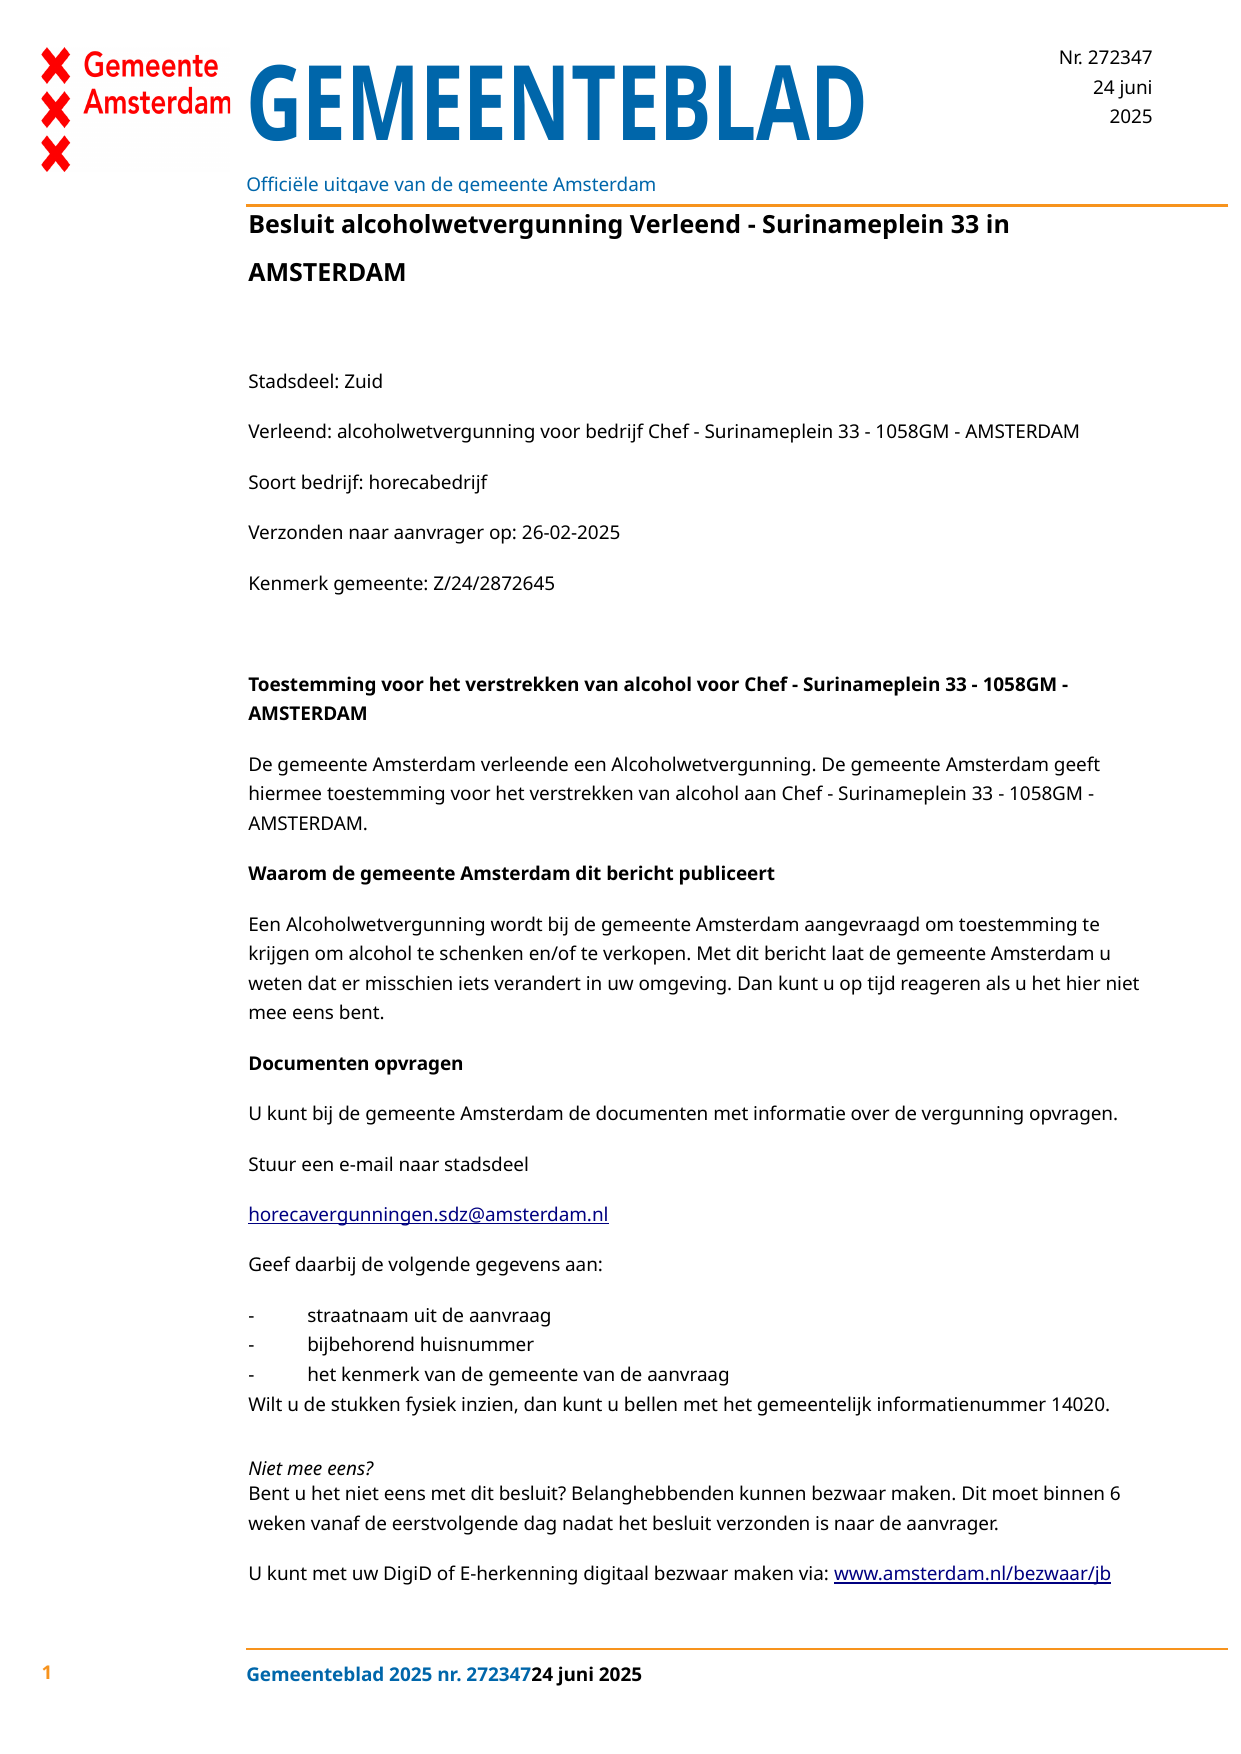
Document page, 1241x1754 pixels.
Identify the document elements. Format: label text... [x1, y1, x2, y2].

text Verleend: alcoholwetvergunning voor bedrijf Chef - Surinameplein 33 - 1058GM - AMSTERDAM [248, 419, 1152, 444]
text Soort bedrijf: horecabedrijf [248, 469, 1152, 495]
text Documenten opvragen [248, 1050, 1152, 1076]
text Wilt u de stukken fysiek inzien, dan kunt u bellen met het gemeentelijk informatienummer 14020. [248, 1391, 1152, 1417]
list straatnaam uit de aanvraag [248, 1302, 1152, 1328]
text De gemeente Amsterdam verleende een Alcoholwetvergunning. De gemeente Amsterdam geeft hiermee toestemming voor het verstrekken van alcohol aan Chef - Surinameplein 33 - 1058GM - AMSTERDAM. [248, 751, 1152, 836]
text Een Alcoholwetvergunning wordt bij de gemeente Amsterdam aangevraagd om toestemming te krijgen om alcohol te schenken en/of te verkopen. Met dit bericht laat de gemeente Amsterdam u weten dat er misschien iets verandert in uw omgeving. Dan kunt u op tijd reageren als u het hier niet mee eens bent. [248, 911, 1152, 1025]
text U kunt bij de gemeente Amsterdam de documenten met informatie over de vergunning opvragen. [248, 1100, 1152, 1126]
text Niet mee eens? [248, 1455, 1152, 1481]
text Toestemming voor het verstrekken van alcohol voor Chef - Surinameplein 33 - 1058GM - AMSTERDAM [248, 671, 1152, 726]
text Verzonden naar aanvrager op: 26-02-2025 [248, 519, 1152, 545]
text horecavergunningen.sdz@amsterdam.nl [248, 1201, 1152, 1227]
text Bent u het niet eens met dit besluit? Belanghebbenden kunnen bezwaar maken. Dit moet binnen 6 weken vanaf de eerstvolgende dag nadat het besluit verzonden is naar de aanvrager. [248, 1481, 1152, 1536]
text Stuur een e-mail naar stadsdeel [248, 1151, 1152, 1177]
list bijbehorend huisnummer [248, 1332, 1152, 1357]
text Besluit alcoholwetvergunning Verleend - Surinameplein 33 in AMSTERDAM [248, 207, 1152, 288]
picture [41, 47, 231, 172]
text Stadsdeel: Zuid [248, 368, 1152, 394]
text U kunt met uw DigiD of E-herkenning digitaal bezwaar maken via: www.amsterdam.nl/bezwaar/jb [248, 1561, 1152, 1586]
text Waarom de gemeente Amsterdam dit bericht publiceert [248, 860, 1152, 886]
list het kenmerk van de gemeente van de aanvraag [248, 1361, 1152, 1387]
text Kenmerk gemeente: Z/24/2872645 [248, 570, 1152, 596]
text Geef daarbij de volgende gegevens aan: [248, 1252, 1152, 1277]
